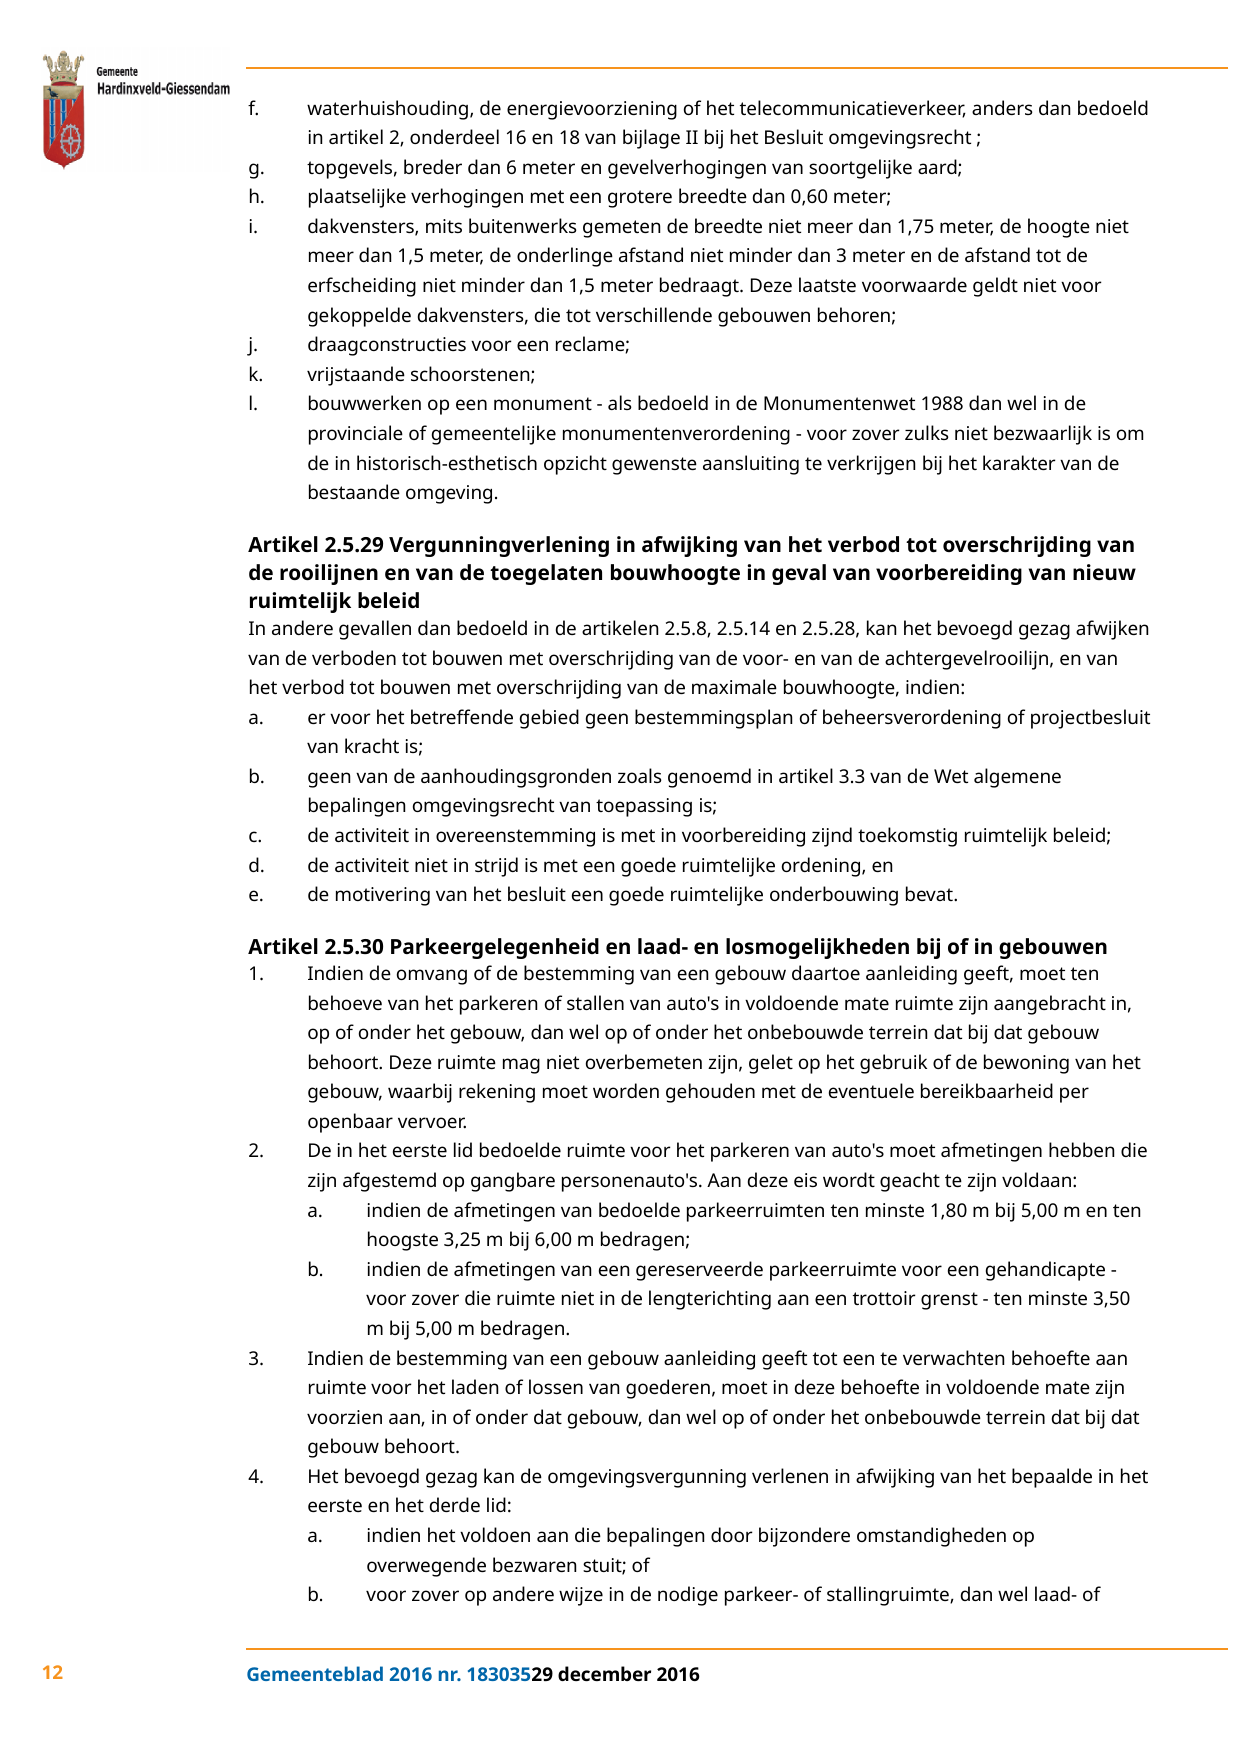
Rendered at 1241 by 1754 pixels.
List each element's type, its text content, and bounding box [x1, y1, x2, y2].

list de motivering van het besluit een goede ruimtelijke onderbouwing bevat. [248, 881, 1152, 907]
list waterhuishouding, de energievoorziening of het telecommunicatieverkeer, anders dan bedoeld in artikel 2, onderdeel 16 en 18 van bijlage II bij het Besluit omgevingsrecht ; [248, 95, 1152, 150]
text In andere gevallen dan bedoeld in de artikelen 2.5.8, 2.5.14 en 2.5.28, kan het bevoegd gezag afwijken van de verboden tot bouwen met overschrijding van de voor- en van de achtergevelrooilijn, en van het verbod tot bouwen met overschrijding van de maximale bouwhoogte, indien: [248, 615, 1152, 700]
list Indien de bestemming van een gebouw aanleiding geeft tot een te verwachten behoefte aan ruimte voor het laden of lossen van goederen, moet in deze behoefte in voldoende mate zijn voorzien aan, in of onder dat gebouw, dan wel op of onder het onbebouwde terrein dat bij dat gebouw behoort. [248, 1345, 1152, 1459]
list indien de afmetingen van bedoelde parkeerruimten ten minste 1,80 m bij 5,00 m en ten hoogste 3,25 m bij 6,00 m bedragen; [307, 1197, 1152, 1252]
list De in het eerste lid bedoelde ruimte voor het parkeren van auto's moet afmetingen hebben die zijn afgestemd op gangbare personenauto's. Aan deze eis wordt geacht te zijn voldaan: [248, 1138, 1152, 1193]
list dakvensters, mits buitenwerks gemeten de breedte niet meer dan 1,75 meter, de hoogte niet meer dan 1,5 meter, de onderlinge afstand niet minder dan 3 meter en de afstand tot de erfscheiding niet minder dan 1,5 meter bedraagt. Deze laatste voorwaarde geldt niet voor gekoppelde dakvensters, die tot verschillende gebouwen behoren; [248, 213, 1152, 328]
list voor zover op andere wijze in de nodige parkeer- of stallingruimte, dan wel laad- of [307, 1581, 1152, 1607]
list Het bevoegd gezag kan de omgevingsvergunning verlenen in afwijking van het bepaalde in het eerste en het derde lid: [248, 1463, 1152, 1518]
list plaatselijke verhogingen met een grotere breedte dan 0,60 meter; [248, 183, 1152, 209]
list er voor het betreffende gebied geen bestemmingsplan of beheersverordening of projectbesluit van kracht is; [248, 704, 1152, 759]
list vrijstaande schoorstenen; [248, 361, 1152, 387]
picture [41, 47, 231, 172]
list de activiteit in overeenstemming is met in voorbereiding zijnd toekomstig ruimtelijk beleid; [248, 822, 1152, 848]
list indien de afmetingen van een gereserveerde parkeerruimte voor een gehandicapte - voor zover die ruimte niet in de lengterichting aan een trottoir grenst - ten minste 3,50 m bij 5,00 m bedragen. [307, 1256, 1152, 1341]
list bouwwerken op een monument - als bedoeld in de Monumentenwet 1988 dan wel in de provinciale of gemeentelijke monumentenverordening - voor zover zulks niet bezwaarlijk is om de in historisch-esthetisch opzicht gewenste aansluiting te verkrijgen bij het karakter van de bestaande omgeving. [248, 391, 1152, 505]
text Artikel 2.5.30 Parkeergelegenheid en laad- en losmogelijkheden bij of in gebouwen [248, 932, 1152, 960]
list geen van de aanhoudingsgronden zoals genoemd in artikel 3.3 van de Wet algemene bepalingen omgevingsrecht van toepassing is; [248, 763, 1152, 818]
list indien het voldoen aan die bepalingen door bijzondere omstandigheden op overwegende bezwaren stuit; of [307, 1522, 1152, 1578]
list topgevels, breder dan 6 meter en gevelverhogingen van soortgelijke aard; [248, 154, 1152, 180]
list de activiteit niet in strijd is met een goede ruimtelijke ordening, en [248, 852, 1152, 877]
list Indien de omvang of de bestemming van een gebouw daartoe aanleiding geeft, moet ten behoeve van het parkeren of stallen van auto's in voldoende mate ruimte zijn aangebracht in, op of onder het gebouw, dan wel op of onder het onbebouwde terrein dat bij dat gebouw behoort. Deze ruimte mag niet overbemeten zijn, gelet op het gebruik of de bewoning van het gebouw, waarbij rekening moet worden gehouden met de eventuele bereikbaarheid per openbaar vervoer. [248, 960, 1152, 1134]
text Artikel 2.5.29 Vergunningverlening in afwijking van het verbod tot overschrijding van de rooilijnen en van de toegelaten bouwhoogte in geval van voorbereiding van nieuw ruimtelijk beleid [248, 530, 1152, 615]
list draagconstructies voor een reclame; [248, 331, 1152, 357]
